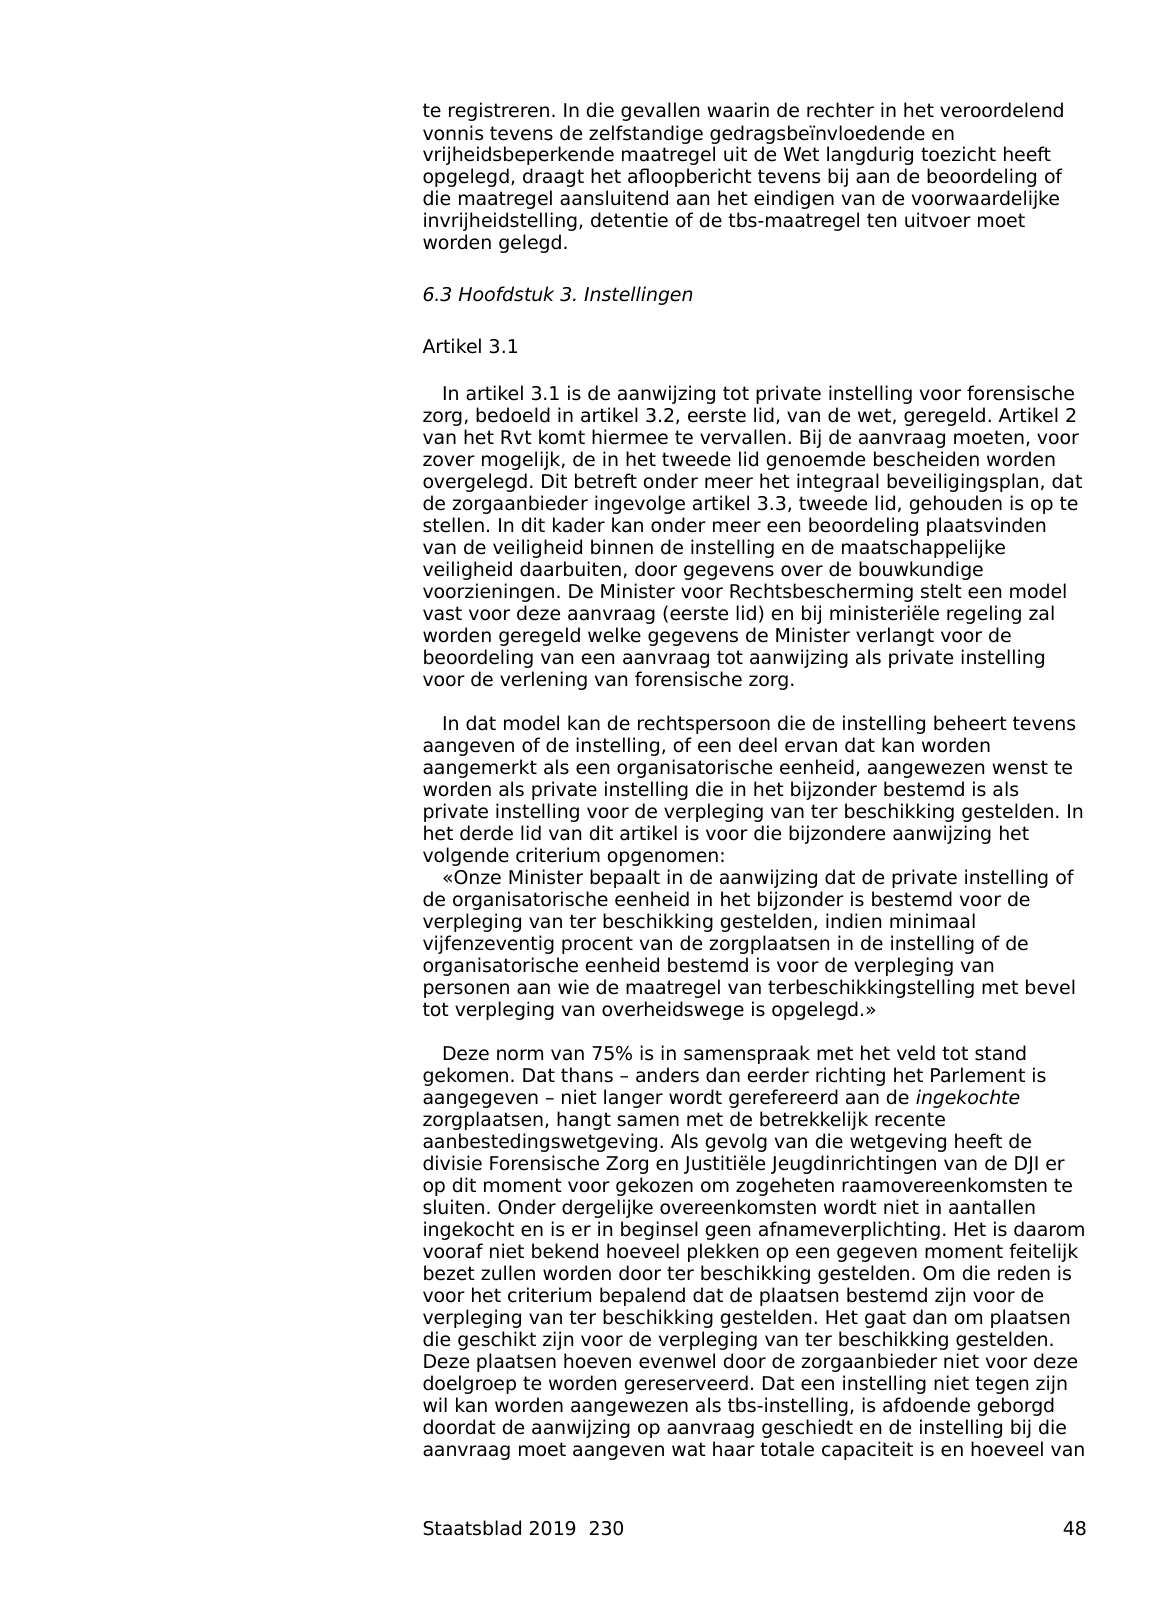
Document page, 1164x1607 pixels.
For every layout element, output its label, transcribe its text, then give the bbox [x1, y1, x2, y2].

text te registreren. In die gevallen waarin de rechter in het veroordelend vonnis tevens de zelfstandige gedragsbeïnvloedende en vrijheidsbeperkende maatregel uit de Wet langdurig toezicht heeft opgelegd, draagt het afloopbericht tevens bij aan de beoordeling of die maatregel aansluitend aan het eindigen van de voorwaardelijke invrijheidstelling, detentie of de tbs-maatregel ten uitvoer moet worden gelegd. [422, 100, 1087, 254]
text Deze norm van 75% is in samenspraak met het veld tot stand gekomen. Dat thans – anders dan eerder richting het Parlement is aangegeven – niet langer wordt gerefereerd aan de ingekochte zorgplaatsen, hangt samen met de betrekkelijk recente aanbestedingswetgeving. Als gevolg van die wetgeving heeft de divisie Forensische Zorg en Justitiële Jeugdinrichtingen van de DJI er op dit moment voor gekozen om zogeheten raamovereenkomsten te sluiten. Onder dergelijke overeenkomsten wordt niet in aantallen ingekocht en is er in beginsel geen afnameverplichting. Het is daarom vooraf niet bekend hoeveel plekken op een gegeven moment feitelijk bezet zullen worden door ter beschikking gestelden. Om die reden is voor het criterium bepalend dat de plaatsen bestemd zijn voor de verpleging van ter beschikking gestelden. Het gaat dan om plaatsen die geschikt zijn voor de verpleging van ter beschikking gestelden. Deze plaatsen hoeven evenwel door de zorgaanbieder niet voor deze doelgroep te worden gereserveerd. Dat een instelling niet tegen zijn wil kan worden aangewezen als tbs-instelling, is afdoende geborgd doordat de aanwijzing op aanvraag geschiedt en de instelling bij die aanvraag moet aangeven wat haar totale capaciteit is en hoeveel van [422, 1043, 1087, 1461]
text In artikel 3.1 is de aanwijzing tot private instelling voor forensische zorg, bedoeld in artikel 3.2, eerste lid, van de wet, geregeld. Artikel 2 van het Rvt komt hiermee te vervallen. Bij de aanvraag moeten, voor zover mogelijk, de in het tweede lid genoemde bescheiden worden overgelegd. Dit betreft onder meer het integraal beveiligingsplan, dat de zorgaanbieder ingevolge artikel 3.3, tweede lid, gehouden is op te stellen. In dit kader kan onder meer een beoordeling plaatsvinden van de veiligheid binnen de instelling en de maatschappelijke veiligheid daarbuiten, door gegevens over de bouwkundige voorzieningen. De Minister voor Rechtsbescherming stelt een model vast voor deze aanvraag (eerste lid) en bij ministeriële regeling zal worden geregeld welke gegevens de Minister verlangt voor de beoordeling van een aanvraag tot aanwijzing als private instelling voor de verlening van forensische zorg. [422, 383, 1087, 691]
subtitle Artikel 3.1 [422, 336, 1087, 358]
subtitle 6.3 Hoofdstuk 3. Instellingen [422, 284, 1087, 306]
text «Onze Minister bepaalt in de aanwijzing dat de private instelling of de organisatorische eenheid in het bijzonder is bestemd voor de verpleging van ter beschikking gestelden, indien minimaal vijfenzeventig procent van de zorgplaatsen in de instelling of de organisatorische eenheid bestemd is voor de verpleging van personen aan wie de maatregel van terbeschikkingstelling met bevel tot verpleging van overheidswege is opgelegd.» [422, 867, 1087, 1021]
text In dat model kan de rechtspersoon die de instelling beheert tevens aangeven of de instelling, of een deel ervan dat kan worden aangemerkt als een organisatorische eenheid, aangewezen wenst te worden als private instelling die in het bijzonder bestemd is als private instelling voor de verpleging van ter beschikking gestelden. In het derde lid van dit artikel is voor die bijzondere aanwijzing het volgende criterium opgenomen: [422, 713, 1087, 867]
